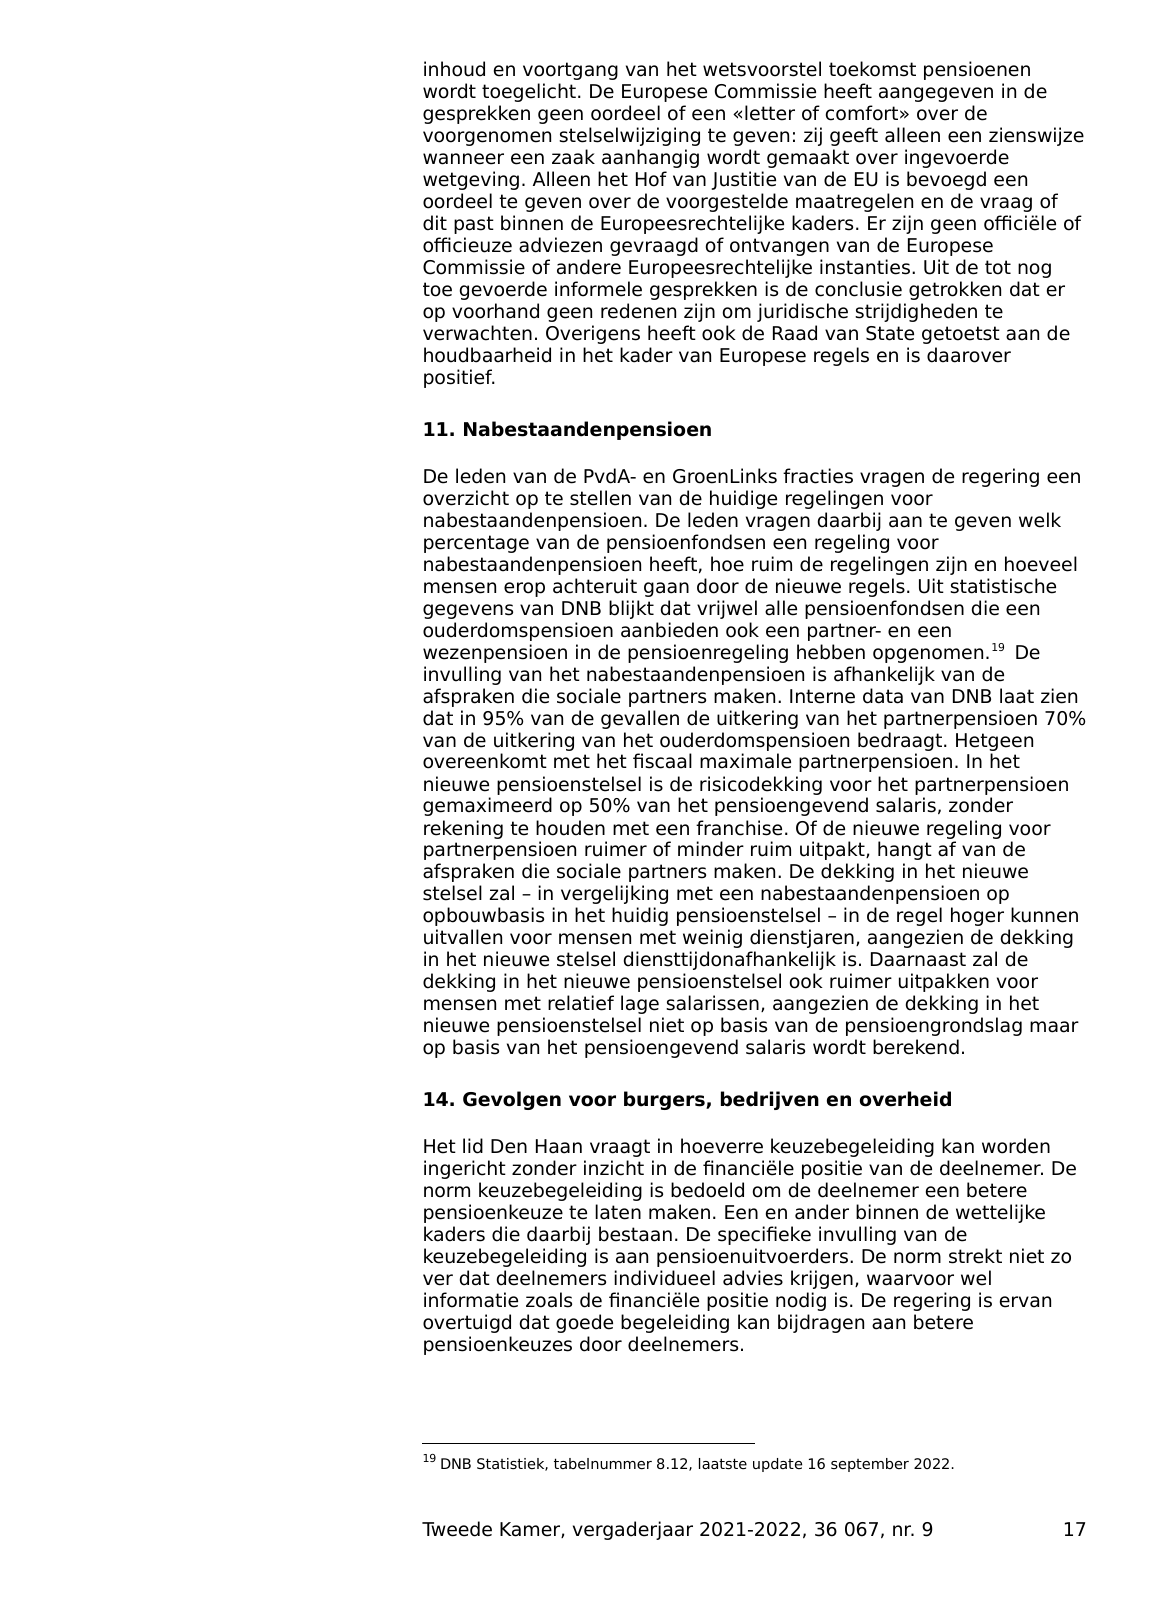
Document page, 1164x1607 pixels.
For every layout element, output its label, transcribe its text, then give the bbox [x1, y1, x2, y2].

text De leden van de PvdA- en GroenLinks fracties vragen de regering een overzicht op te stellen van de huidige regelingen voor nabestaandenpensioen. De leden vragen daarbij aan te geven welk percentage van de pensioenfondsen een regeling voor nabestaandenpensioen heeft, hoe ruim de regelingen zijn en hoeveel mensen erop achteruit gaan door de nieuwe regels. Uit statistische gegevens van DNB blijkt dat vrijwel alle pensioenfondsen die een ouderdomspensioen aanbieden ook een partner- en een wezenpensioen in de pensioenregeling hebben opgenomen. De invulling van het nabestaandenpensioen is afhankelijk van de afspraken die sociale partners maken. Interne data van DNB laat zien dat in 95% van de gevallen de uitkering van het partnerpensioen 70% van de uitkering van het ouderdomspensioen bedraagt. Hetgeen overeenkomt met het fiscaal maximale partnerpensioen. In het nieuwe pensioenstelsel is de risicodekking voor het partnerpensioen gemaximeerd op 50% van het pensioengevend salaris, zonder rekening te houden met een franchise. Of de nieuwe regeling voor partnerpensioen ruimer of minder ruim uitpakt, hangt af van de afspraken die sociale partners maken. De dekking in het nieuwe stelsel zal – in vergelijking met een nabestaandenpensioen op opbouwbasis in het huidig pensioenstelsel – in de regel hoger kunnen uitvallen voor mensen met weinig dienstjaren, aangezien de dekking in het nieuwe stelsel diensttijdonafhankelijk is. Daarnaast zal de dekking in het nieuwe pensioenstelsel ook ruimer uitpakken voor mensen met relatief lage salarissen, aangezien de dekking in het nieuwe pensioenstelsel niet op basis van de pensioengrondslag maar op basis van het pensioengevend salaris wordt berekend. [422, 466, 1087, 1059]
text Het lid Den Haan vraagt in hoeverre keuzebegeleiding kan worden ingericht zonder inzicht in de financiële positie van de deelnemer. De norm keuzebegeleiding is bedoeld om de deelnemer een betere pensioenkeuze te laten maken. Een en ander binnen de wettelijke kaders die daarbij bestaan. De specifieke invulling van de keuzebegeleiding is aan pensioenuitvoerders. De norm strekt niet zo ver dat deelnemers individueel advies krijgen, waarvoor wel informatie zoals de financiële positie nodig is. De regering is ervan overtuigd dat goede begeleiding kan bijdragen aan betere pensioenkeuzes door deelnemers. [422, 1136, 1087, 1356]
text inhoud en voortgang van het wetsvoorstel toekomst pensioenen wordt toegelicht. De Europese Commissie heeft aangegeven in de gesprekken geen oordeel of een «letter of comfort» over de voorgenomen stelselwijziging te geven: zij geeft alleen een zienswijze wanneer een zaak aanhangig wordt gemaakt over ingevoerde wetgeving. Alleen het Hof van Justitie van de EU is bevoegd een oordeel te geven over de voorgestelde maatregelen en de vraag of dit past binnen de Europeesrechtelijke kaders. Er zijn geen officiële of officieuze adviezen gevraagd of ontvangen van de Europese Commissie of andere Europeesrechtelijke instanties. Uit de tot nog toe gevoerde informele gesprekken is de conclusie getrokken dat er op voorhand geen redenen zijn om juridische strijdigheden te verwachten. Overigens heeft ook de Raad van State getoetst aan de houdbaarheid in het kader van Europese regels en is daarover positief. [422, 59, 1087, 389]
text DNB Statistiek, tabelnummer 8.12, laatste update 16 september 2022. [422, 1452, 1087, 1474]
subtitle 11. Nabestaandenpensioen [422, 419, 1087, 441]
subtitle 14. Gevolgen voor burgers, bedrijven en overheid [422, 1089, 1087, 1111]
